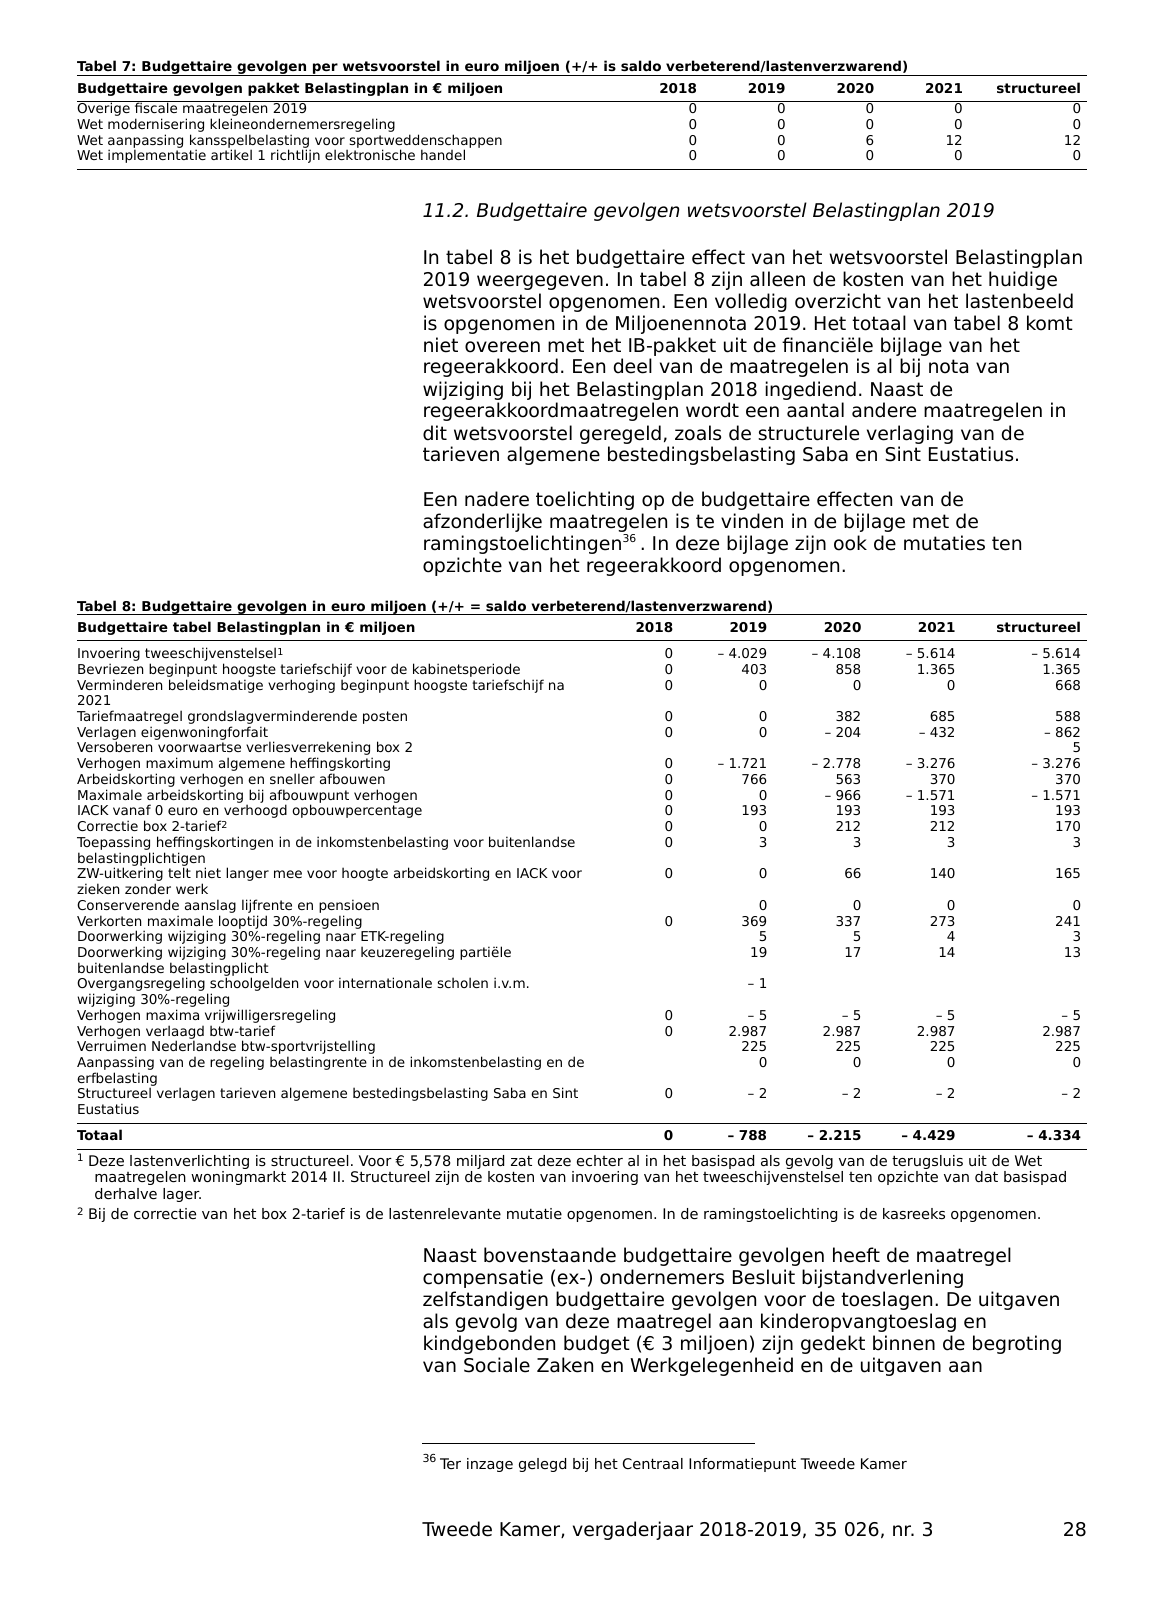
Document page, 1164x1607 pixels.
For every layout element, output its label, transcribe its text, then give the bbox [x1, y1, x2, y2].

table_cell 6 [791, 133, 880, 148]
table_cell 0 [585, 709, 679, 724]
table_cell 17 [773, 945, 867, 976]
table_cell 193 [773, 803, 867, 819]
table_cell 0 [614, 102, 703, 117]
table_cell [961, 976, 1087, 1008]
table_cell Aanpassing van de regeling belastingrente in de inkomstenbelasting en de erfbelasting [77, 1055, 585, 1086]
table_cell – 2.778 [773, 756, 867, 772]
table_cell – 5.614 [867, 641, 961, 662]
table_cell 1 Deze lastenverlichting is structureel. Voor € 5,578 miljard zat deze echter al in het basispad als gevolg van de terugsluis uit de Wet maatregelen woningmarkt 2014 II. Structureel zijn de kosten van invoering van het tweeschijvenstelsel ten opzichte van dat basispad derhalve lager. 2 Bij de correctie van het box 2-tarief is de lastenrelevante mutatie opgenomen. In de ramingstoelichting is de kasreeks opgenomen. [77, 1150, 1087, 1223]
table_cell [585, 1055, 679, 1086]
table_cell 0 [961, 898, 1087, 913]
text Ter inzage gelegd bij het Centraal Informatiepunt Tweede Kamer [422, 1452, 1087, 1474]
table_cell ZW-uitkering telt niet langer mee voor hoogte arbeidskorting en IACK voor zieken zonder werk [77, 866, 585, 898]
table_cell 0 [679, 678, 773, 709]
table_cell 0 [867, 1055, 961, 1086]
table_cell [585, 945, 679, 976]
table_cell 0 [791, 117, 880, 132]
table_cell 2020 [791, 76, 880, 101]
table_cell [585, 898, 679, 913]
text In tabel 8 is het budgettaire effect van het wetsvoorstel Belastingplan 2019 weergegeven. In tabel 8 zijn alleen de kosten van het huidige wetsvoorstel opgenomen. Een volledig overzicht van het lastenbeeld is opgenomen in de Miljoenennota 2019. Het totaal van tabel 8 komt niet overeen met het IB-pakket uit de financiële bijlage van het regeerakkoord. Een deel van de maatregelen is al bij nota van wijziging bij het Belastingplan 2018 ingediend. Naast de regeerakkoordmaatregelen wordt een aantal andere maatregelen in dit wetsvoorstel geregeld, zoals de structurele verlaging van de tarieven algemene bestedingsbelasting Saba en Sint Eustatius. [422, 247, 1087, 466]
table_cell 2020 [773, 615, 867, 640]
table_cell – 4.029 [679, 641, 773, 662]
table_cell 370 [867, 772, 961, 787]
table_cell 14 [867, 945, 961, 976]
table_cell 0 [585, 1008, 679, 1023]
table_cell 0 [585, 772, 679, 787]
table_cell [867, 740, 961, 756]
table_cell 2021 [880, 76, 968, 101]
table_cell 0 [703, 117, 791, 132]
table_cell 0 [585, 1086, 679, 1122]
table_cell IACK vanaf 0 euro en verhoogd opbouwpercentage [77, 803, 585, 819]
table_cell [585, 1039, 679, 1055]
table_cell 66 [773, 866, 867, 898]
table_cell 193 [961, 803, 1087, 819]
table_cell 13 [961, 945, 1087, 976]
table_cell 0 [703, 148, 791, 168]
table_cell Maximale arbeidskorting bij afbouwpunt verhogen [77, 788, 585, 803]
table_cell Budgettaire gevolgen pakket Belastingplan in € miljoen [77, 76, 614, 101]
table_cell [679, 740, 773, 756]
table_cell Doorwerking wijziging 30%-regeling naar ETK-regeling [77, 929, 585, 945]
table_cell 668 [961, 678, 1087, 709]
subtitle 11.2. Budgettaire gevolgen wetsvoorstel Belastingplan 2019 [422, 199, 1087, 222]
table_cell – 432 [867, 725, 961, 740]
table_cell 0 [585, 725, 679, 740]
table_cell 2018 [585, 615, 679, 640]
table_cell 0 [585, 803, 679, 819]
text Naast bovenstaande budgettaire gevolgen heeft de maatregel compensatie (ex-) ondernemers Besluit bijstandverlening zelfstandigen budgettaire gevolgen voor de toeslagen. De uitgaven als gevolg van deze maatregel aan kinderopvangtoeslag en kindgebonden budget (€ 3 miljoen) zijn gedekt binnen de begroting van Sociale Zaken en Werkgelegenheid en de uitgaven aan [422, 1245, 1087, 1377]
table_cell 370 [961, 772, 1087, 787]
table_cell Tariefmaatregel grondslagverminderende posten [77, 709, 585, 724]
table_cell Verlagen eigenwoningforfait [77, 725, 585, 740]
table_cell 12 [880, 133, 968, 148]
table_cell 0 [969, 148, 1087, 168]
table_cell 4 [867, 929, 961, 945]
table_cell 0 [791, 148, 880, 168]
table_cell 2.987 [867, 1024, 961, 1039]
table_cell 0 [585, 1124, 679, 1149]
table_cell 337 [773, 913, 867, 929]
table_cell 0 [614, 148, 703, 168]
table_cell 0 [773, 1055, 867, 1086]
table_cell – 5 [961, 1008, 1087, 1023]
table_cell 0 [585, 835, 679, 866]
table_cell 273 [867, 913, 961, 929]
table_cell 0 [585, 641, 679, 662]
table_cell 212 [773, 819, 867, 835]
table_cell – 788 [679, 1124, 773, 1149]
table_cell – 862 [961, 725, 1087, 740]
table_cell 2018 [614, 76, 703, 101]
table_cell 0 [679, 819, 773, 835]
table_cell 193 [679, 803, 773, 819]
table_cell 0 [880, 148, 968, 168]
table_cell 212 [867, 819, 961, 835]
table_cell Toepassing heffingskortingen in de inkomstenbelasting voor buitenlandse belastingplichtigen [77, 835, 585, 866]
table_cell Bevriezen beginpunt hoogste tariefschijf voor de kabinetsperiode [77, 662, 585, 677]
table_cell 0 [585, 866, 679, 898]
table_cell Budgettaire tabel Belastingplan in € miljoen [77, 615, 585, 640]
table_cell Wet aanpassing kansspelbelasting voor sportweddenschappen [77, 133, 614, 148]
table_cell 1.365 [867, 662, 961, 677]
table_cell – 2.215 [773, 1124, 867, 1149]
table_cell 0 [867, 898, 961, 913]
table_cell [585, 929, 679, 945]
table_cell 225 [867, 1039, 961, 1055]
table_cell 0 [585, 662, 679, 677]
table_cell – 2 [961, 1086, 1087, 1122]
table_cell [585, 976, 679, 1008]
table_cell 2021 [867, 615, 961, 640]
table_cell 2.987 [679, 1024, 773, 1039]
table_cell 0 [614, 133, 703, 148]
table_cell [773, 976, 867, 1008]
table_cell 2.987 [773, 1024, 867, 1039]
table_cell – 3.276 [961, 756, 1087, 772]
table_cell – 5.614 [961, 641, 1087, 662]
table_cell 3 [679, 835, 773, 866]
table_cell 0 [791, 102, 880, 117]
table_cell 5 [679, 929, 773, 945]
table_cell 193 [867, 803, 961, 819]
table_cell 0 [703, 133, 791, 148]
table_cell Overige fiscale maatregelen 2019 [77, 102, 614, 117]
table_cell Invoering tweeschijvenstelsel1 [77, 641, 585, 662]
table_cell [773, 740, 867, 756]
table_cell 0 [585, 756, 679, 772]
table_cell 3 [773, 835, 867, 866]
table_cell – 2 [867, 1086, 961, 1122]
table_cell 403 [679, 662, 773, 677]
table_cell – 5 [773, 1008, 867, 1023]
table_cell Correctie box 2-tarief2 [77, 819, 585, 835]
table_cell 2019 [679, 615, 773, 640]
table_cell 0 [614, 117, 703, 132]
table_cell – 204 [773, 725, 867, 740]
table_cell Doorwerking wijziging 30%-regeling naar keuzeregeling partiële buitenlandse belastingplicht [77, 945, 585, 976]
table_header Tabel 7: Budgettaire gevolgen per wetsvoorstel in euro miljoen (+/+ is saldo verbeterend/lastenverzwarend) [77, 59, 1087, 75]
table_cell 0 [961, 1055, 1087, 1086]
table_cell 0 [880, 117, 968, 132]
table_cell 0 [585, 1024, 679, 1039]
table_cell Wet modernisering kleineondernemersregeling [77, 117, 614, 132]
table_cell [585, 740, 679, 756]
table_cell 19 [679, 945, 773, 976]
table_cell 766 [679, 772, 773, 787]
table_cell 0 [585, 678, 679, 709]
table_cell 0 [679, 1055, 773, 1086]
table_cell Verkorten maximale looptijd 30%-regeling [77, 913, 585, 929]
table_cell 0 [585, 788, 679, 803]
table_cell – 5 [679, 1008, 773, 1023]
table_cell 5 [773, 929, 867, 945]
table_cell 2.987 [961, 1024, 1087, 1039]
table_cell – 4.429 [867, 1124, 961, 1149]
table_cell 0 [585, 819, 679, 835]
table_header Tabel 8: Budgettaire gevolgen in euro miljoen (+/+ = saldo verbeterend/lastenverzwarend) [77, 598, 1087, 614]
table_cell 0 [969, 117, 1087, 132]
table_cell 3 [867, 835, 961, 866]
table_cell 0 [679, 866, 773, 898]
table_cell – 1.721 [679, 756, 773, 772]
table_cell 0 [773, 678, 867, 709]
table_cell 369 [679, 913, 773, 929]
table_cell 3 [961, 835, 1087, 866]
table_cell 0 [867, 678, 961, 709]
table_cell 3 [961, 929, 1087, 945]
text Een nadere toelichting op de budgettaire effecten van de afzonderlijke maatregelen is te vinden in de bijlage met de ramingstoelichtingen. In deze bijlage zijn ook de mutaties ten opzichte van het regeerakkoord opgenomen. [422, 488, 1087, 576]
table_cell Verhogen maxima vrijwilligersregeling [77, 1008, 585, 1023]
table_cell – 3.276 [867, 756, 961, 772]
table_cell – 1.571 [867, 788, 961, 803]
table_cell 0 [679, 725, 773, 740]
table_cell 858 [773, 662, 867, 677]
table_cell Conserverende aanslag lijfrente en pensioen [77, 898, 585, 913]
table_cell – 4.108 [773, 641, 867, 662]
table_cell 0 [969, 102, 1087, 117]
table_cell Structureel verlagen tarieven algemene bestedingsbelasting Saba en Sint Eustatius [77, 1086, 585, 1122]
table_cell 0 [880, 102, 968, 117]
table_cell structureel [969, 76, 1087, 101]
table_cell 685 [867, 709, 961, 724]
table_cell 382 [773, 709, 867, 724]
table_cell – 2 [773, 1086, 867, 1122]
table_cell – 1 [679, 976, 773, 1008]
table_cell Wet implementatie artikel 1 richtlijn elektronische handel [77, 148, 614, 168]
table_cell [867, 976, 961, 1008]
table_cell Verhogen verlaagd btw-tarief [77, 1024, 585, 1039]
table_cell – 5 [867, 1008, 961, 1023]
table_cell 563 [773, 772, 867, 787]
table_cell 241 [961, 913, 1087, 929]
table_cell Verruimen Nederlandse btw-sportvrijstelling [77, 1039, 585, 1055]
table_cell Arbeidskorting verhogen en sneller afbouwen [77, 772, 585, 787]
table_cell 0 [679, 898, 773, 913]
table_cell Verminderen beleidsmatige verhoging beginpunt hoogste tariefschijf na 2021 [77, 678, 585, 709]
table_cell 0 [585, 913, 679, 929]
table_cell 225 [961, 1039, 1087, 1055]
table_cell 0 [679, 788, 773, 803]
table_cell Overgangsregeling schoolgelden voor internationale scholen i.v.m. wijziging 30%-regeling [77, 976, 585, 1008]
table_cell 225 [679, 1039, 773, 1055]
table_cell – 966 [773, 788, 867, 803]
table_cell Versoberen voorwaartse verliesverrekening box 2 [77, 740, 585, 756]
table_cell Totaal [77, 1124, 585, 1149]
table_cell 225 [773, 1039, 867, 1055]
table_cell – 1.571 [961, 788, 1087, 803]
table_cell – 4.334 [961, 1124, 1087, 1149]
table_cell 0 [773, 898, 867, 913]
table_cell 140 [867, 866, 961, 898]
table_cell 0 [679, 709, 773, 724]
table_cell 170 [961, 819, 1087, 835]
table_cell 1.365 [961, 662, 1087, 677]
table_cell 5 [961, 740, 1087, 756]
table_cell 2019 [703, 76, 791, 101]
table_cell – 2 [679, 1086, 773, 1122]
table_cell structureel [961, 615, 1087, 640]
table_cell Verhogen maximum algemene heffingskorting [77, 756, 585, 772]
table_cell 588 [961, 709, 1087, 724]
table_cell 12 [969, 133, 1087, 148]
table_cell 0 [703, 102, 791, 117]
table_cell 165 [961, 866, 1087, 898]
